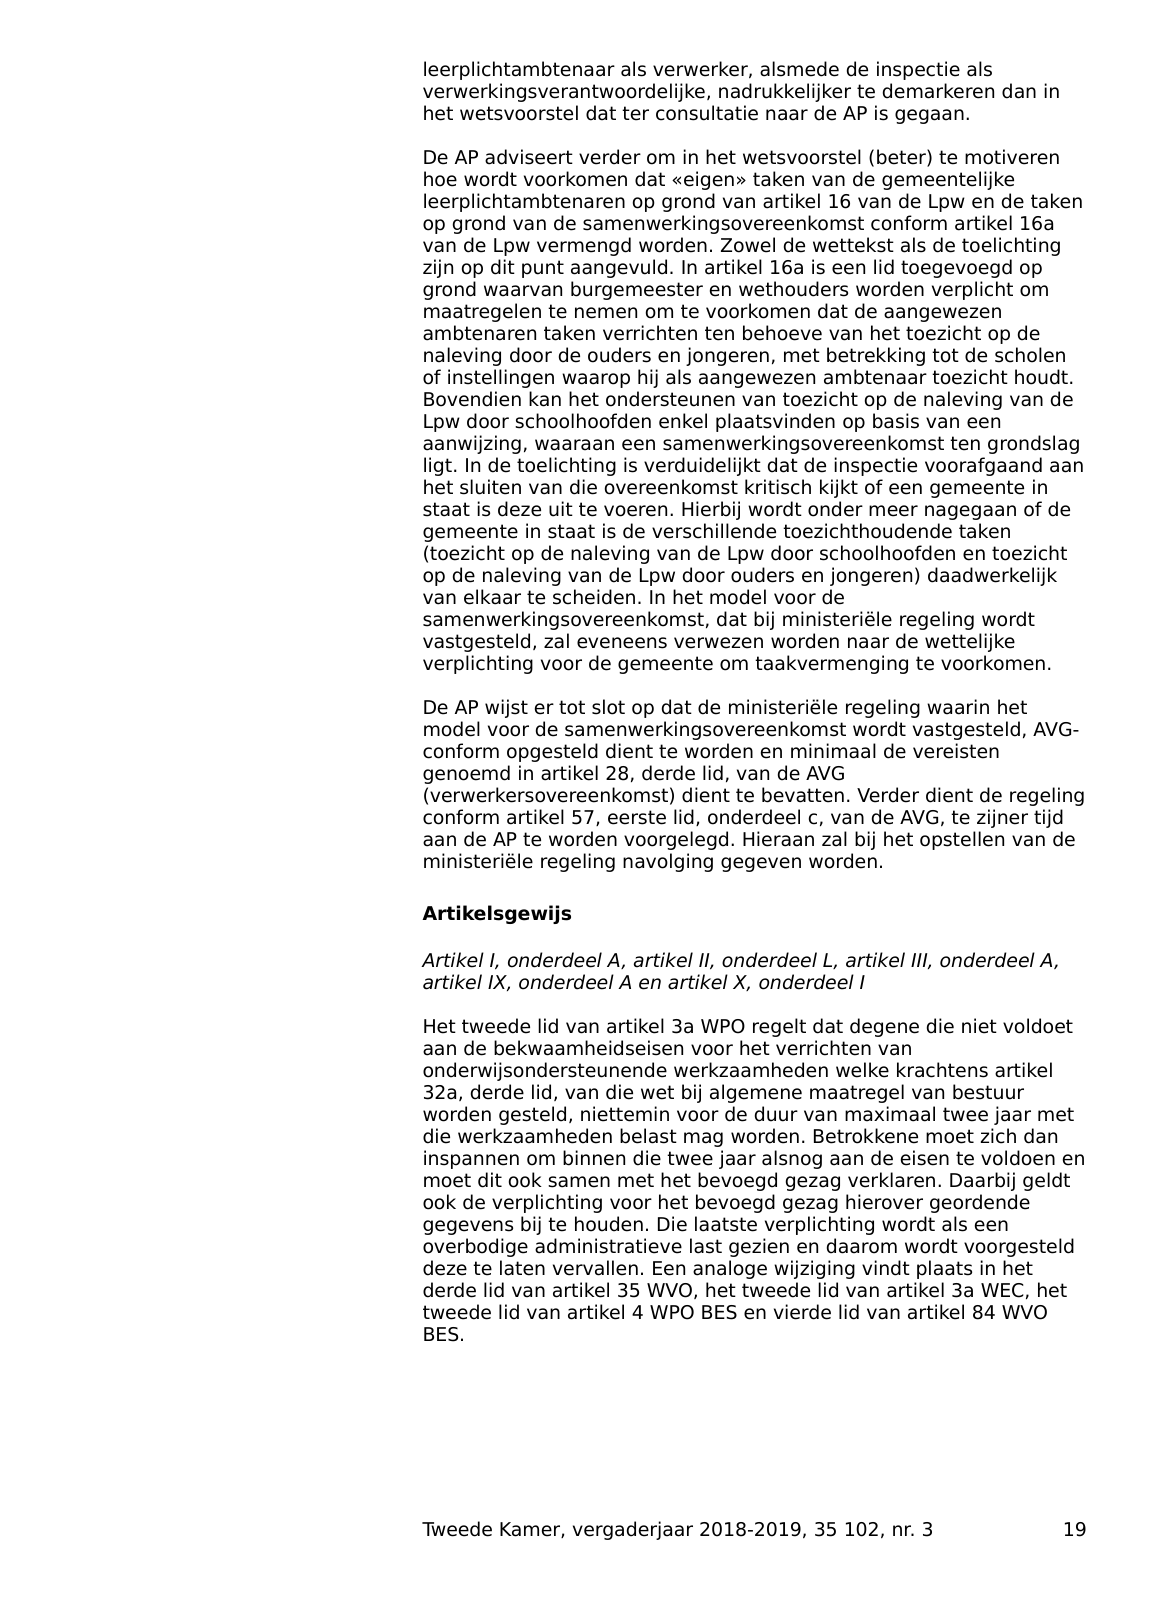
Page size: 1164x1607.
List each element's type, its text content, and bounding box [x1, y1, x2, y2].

text leerplichtambtenaar als verwerker, alsmede de inspectie als verwerkingsverantwoordelijke, nadrukkelijker te demarkeren dan in het wetsvoorstel dat ter consultatie naar de AP is gegaan. [422, 59, 1087, 125]
text De AP wijst er tot slot op dat de ministeriële regeling waarin het model voor de samenwerkingsovereenkomst wordt vastgesteld, AVG-conform opgesteld dient te worden en minimaal de vereisten genoemd in artikel 28, derde lid, van de AVG (verwerkersovereenkomst) dient te bevatten. Verder dient de regeling conform artikel 57, eerste lid, onderdeel c, van de AVG, te zijner tijd aan de AP te worden voorgelegd. Hieraan zal bij het opstellen van de ministeriële regeling navolging gegeven worden. [422, 697, 1087, 873]
text De AP adviseert verder om in het wetsvoorstel (beter) te motiveren hoe wordt voorkomen dat «eigen» taken van de gemeentelijke leerplichtambtenaren op grond van artikel 16 van de Lpw en de taken op grond van de samenwerkingsovereenkomst conform artikel 16a van de Lpw vermengd worden. Zowel de wettekst als de toelichting zijn op dit punt aangevuld. In artikel 16a is een lid toegevoegd op grond waarvan burgemeester en wethouders worden verplicht om maatregelen te nemen om te voorkomen dat de aangewezen ambtenaren taken verrichten ten behoeve van het toezicht op de naleving door de ouders en jongeren, met betrekking tot de scholen of instellingen waarop hij als aangewezen ambtenaar toezicht houdt. Bovendien kan het ondersteunen van toezicht op de naleving van de Lpw door schoolhoofden enkel plaatsvinden op basis van een aanwijzing, waaraan een samenwerkingsovereenkomst ten grondslag ligt. In de toelichting is verduidelijkt dat de inspectie voorafgaand aan het sluiten van die overeenkomst kritisch kijkt of een gemeente in staat is deze uit te voeren. Hierbij wordt onder meer nagegaan of de gemeente in staat is de verschillende toezichthoudende taken (toezicht op de naleving van de Lpw door schoolhoofden en toezicht op de naleving van de Lpw door ouders en jongeren) daadwerkelijk van elkaar te scheiden. In het model voor de samenwerkingsovereenkomst, dat bij ministeriële regeling wordt vastgesteld, zal eveneens verwezen worden naar de wettelijke verplichting voor de gemeente om taakvermenging te voorkomen. [422, 147, 1087, 675]
subtitle Artikel I, onderdeel A, artikel II, onderdeel L, artikel III, onderdeel A, artikel IX, onderdeel A en artikel X, onderdeel I [422, 950, 1087, 994]
subtitle Artikelsgewijs [422, 903, 1087, 925]
text Het tweede lid van artikel 3a WPO regelt dat degene die niet voldoet aan de bekwaamheidseisen voor het verrichten van onderwijsondersteunende werkzaamheden welke krachtens artikel 32a, derde lid, van die wet bij algemene maatregel van bestuur worden gesteld, niettemin voor de duur van maximaal twee jaar met die werkzaamheden belast mag worden. Betrokkene moet zich dan inspannen om binnen die twee jaar alsnog aan de eisen te voldoen en moet dit ook samen met het bevoegd gezag verklaren. Daarbij geldt ook de verplichting voor het bevoegd gezag hierover geordende gegevens bij te houden. Die laatste verplichting wordt als een overbodige administratieve last gezien en daarom wordt voorgesteld deze te laten vervallen. Een analoge wijziging vindt plaats in het derde lid van artikel 35 WVO, het tweede lid van artikel 3a WEC, het tweede lid van artikel 4 WPO BES en vierde lid van artikel 84 WVO BES. [422, 1016, 1087, 1346]
